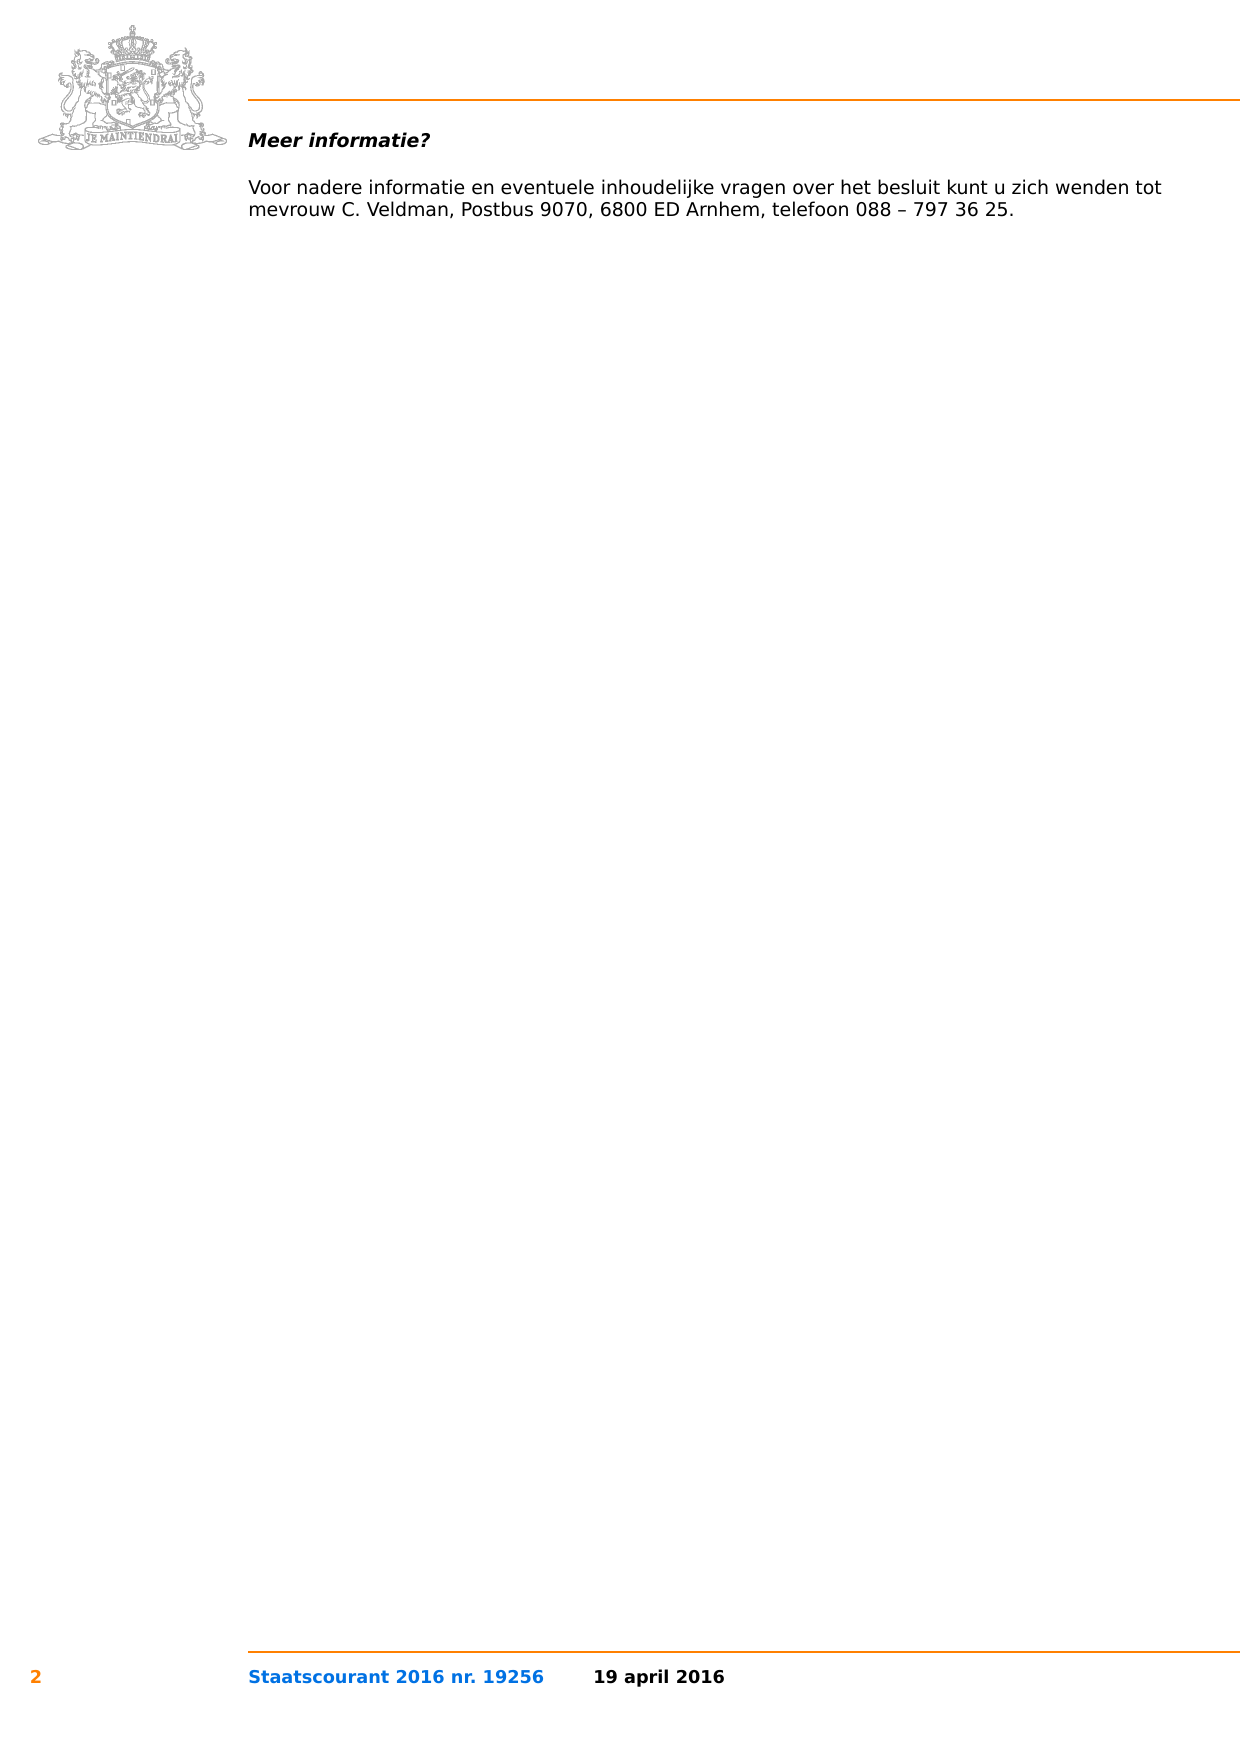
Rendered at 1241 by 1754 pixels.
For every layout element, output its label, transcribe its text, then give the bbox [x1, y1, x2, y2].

subtitle Meer informatie? [248, 130, 1163, 152]
picture [38, 25, 227, 150]
text Voor nadere informatie en eventuele inhoudelijke vragen over het besluit kunt u zich wenden tot mevrouw C. Veldman, Postbus 9070, 6800 ED Arnhem, telefoon 088 – 797 36 25. [248, 177, 1163, 221]
